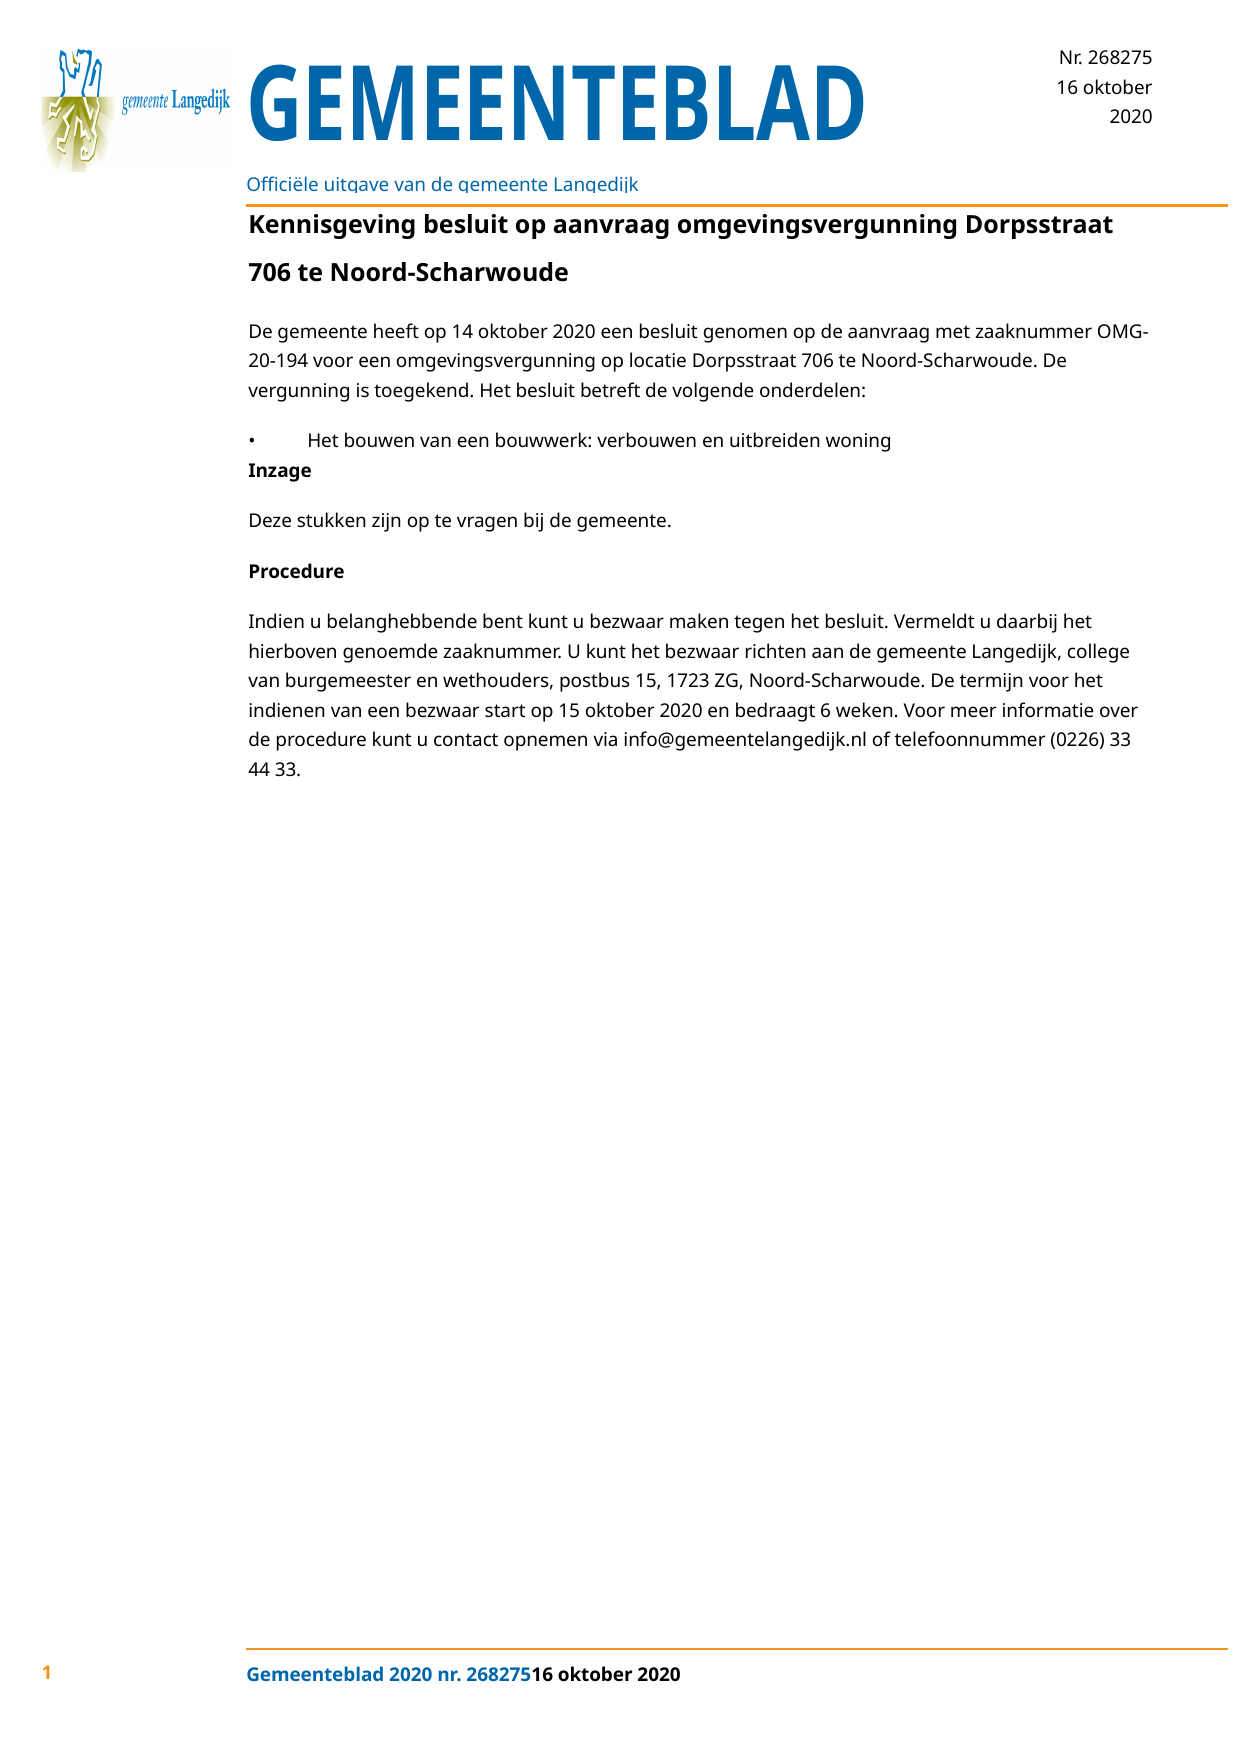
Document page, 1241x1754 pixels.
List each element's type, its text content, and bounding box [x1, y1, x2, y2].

text Deze stukken zijn op te vragen bij de gemeente. [248, 507, 1152, 533]
text Indien u belanghebbende bent kunt u bezwaar maken tegen het besluit. Vermeldt u daarbij het hierboven genoemde zaaknummer. U kunt het bezwaar richten aan de gemeente Langedijk, college van burgemeester en wethouders, postbus 15, 1723 ZG, Noord-Scharwoude. De termijn voor het indienen van een bezwaar start op 15 oktober 2020 en bedraagt 6 weken. Voor meer informatie over de procedure kunt u contact opnemen via info@gemeentelangedijk.nl of telefoonnummer (0226) 33 44 33. [248, 608, 1152, 782]
text Procedure [248, 558, 1152, 584]
picture [41, 47, 231, 172]
text Kennisgeving besluit op aanvraag omgevingsvergunning Dorpsstraat 706 te Noord-Scharwoude [248, 207, 1152, 288]
text Inzage [248, 457, 1152, 483]
text De gemeente heeft op 14 oktober 2020 een besluit genomen op de aanvraag met zaaknummer OMG-20-194 voor een omgevingsvergunning op locatie Dorpsstraat 706 te Noord-Scharwoude. De vergunning is toegekend. Het besluit betreft de volgende onderdelen: [248, 318, 1152, 403]
list Het bouwen van een bouwwerk: verbouwen en uitbreiden woning [248, 427, 1152, 453]
